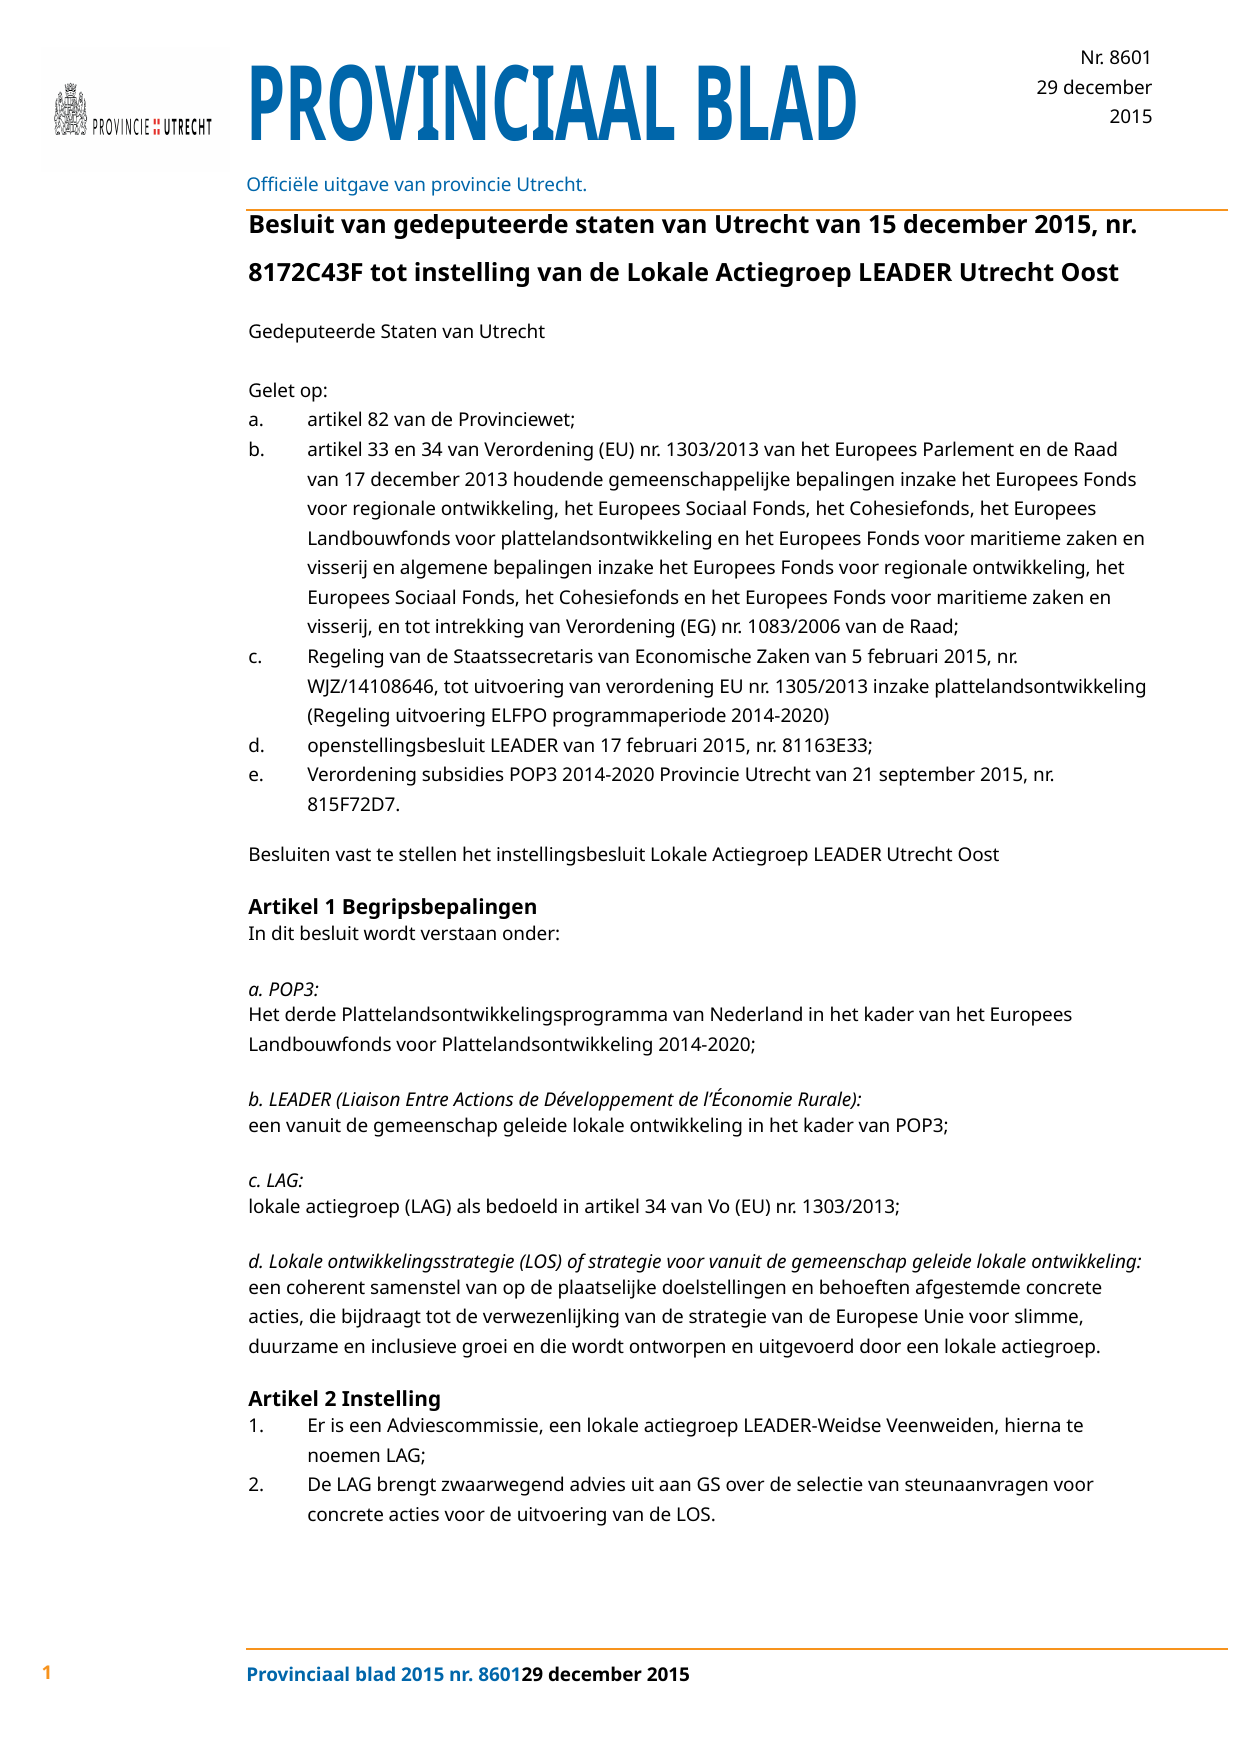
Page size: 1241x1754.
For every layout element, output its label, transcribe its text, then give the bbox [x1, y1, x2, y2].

text een coherent samenstel van op de plaatselijke doelstellingen en behoeften afgestemde concrete acties, die bijdraagt tot de verwezenlijking van de strategie van de Europese Unie voor slimme, duurzame en inclusieve groei en die wordt ontworpen en uitgevoerd door een lokale actiegroep. [248, 1274, 1152, 1359]
text een vanuit de gemeenschap geleide lokale ontwikkeling in het kader van POP3; [248, 1112, 1152, 1138]
text Artikel 1 Begripsbepalingen [248, 892, 1152, 920]
list Regeling van de Staatssecretaris van Economische Zaken van 5 februari 2015, nr. WJZ/14108646, tot uitvoering van verordening EU nr. 1305/2013 inzake plattelandsontwikkeling (Regeling uitvoering ELFPO programmaperiode 2014-2020) [248, 643, 1152, 728]
text Artikel 2 Instelling [248, 1384, 1152, 1412]
text In dit besluit wordt verstaan onder: [248, 920, 1152, 946]
text Gedeputeerde Staten van Utrecht [248, 318, 1152, 344]
text Het derde Plattelandsontwikkelingsprogramma van Nederland in het kader van het Europees Landbouwfonds voor Plattelandsontwikkeling 2014-2020; [248, 1001, 1152, 1057]
text Gelet op: [248, 377, 1152, 403]
text b. LEADER (Liaison Entre Actions de Développement de l’Économie Rurale): [248, 1086, 1152, 1112]
list Er is een Adviescommissie, een lokale actiegroep LEADER-Weidse Veenweiden, hierna te noemen LAG; [248, 1412, 1152, 1467]
list openstellingsbesluit LEADER van 17 februari 2015, nr. 81163E33; [248, 732, 1152, 758]
text lokale actiegroep (LAG) als bedoeld in artikel 34 van Vo (EU) nr. 1303/2013; [248, 1193, 1152, 1219]
text Besluit van gedeputeerde staten van Utrecht van 15 december 2015, nr. 8172C43F tot instelling van de Lokale Actiegroep LEADER Utrecht Oost [248, 211, 1152, 288]
text a. POP3: [248, 976, 1152, 1001]
text d. Lokale ontwikkelingsstrategie (LOS) of strategie voor vanuit de gemeenschap geleide lokale ontwikkeling: [248, 1248, 1152, 1274]
list artikel 82 van de Provinciewet; [248, 407, 1152, 432]
list De LAG brengt zwaarwegend advies uit aan GS over de selectie van steunaanvragen voor concrete acties voor de uitvoering van de LOS. [248, 1471, 1152, 1527]
text c. LAG: [248, 1167, 1152, 1193]
text Besluiten vast te stellen het instellingsbesluit Lokale Actiegroep LEADER Utrecht Oost [248, 842, 1152, 867]
list Verordening subsidies POP3 2014-2020 Provincie Utrecht van 21 september 2015, nr. 815F72D7. [248, 762, 1152, 817]
list artikel 33 en 34 van Verordening (EU) nr. 1303/2013 van het Europees Parlement en de Raad van 17 december 2013 houdende gemeenschappelijke bepalingen inzake het Europees Fonds voor regionale ontwikkeling, het Europees Sociaal Fonds, het Cohesiefonds, het Europees Landbouwfonds voor plattelandsontwikkeling en het Europees Fonds voor maritieme zaken en visserij en algemene bepalingen inzake het Europees Fonds voor regionale ontwikkeling, het Europees Sociaal Fonds, het Cohesiefonds en het Europees Fonds voor maritieme zaken en visserij, en tot intrekking van Verordening (EG) nr. 1083/2006 van de Raad; [248, 436, 1152, 639]
picture [41, 47, 231, 172]
